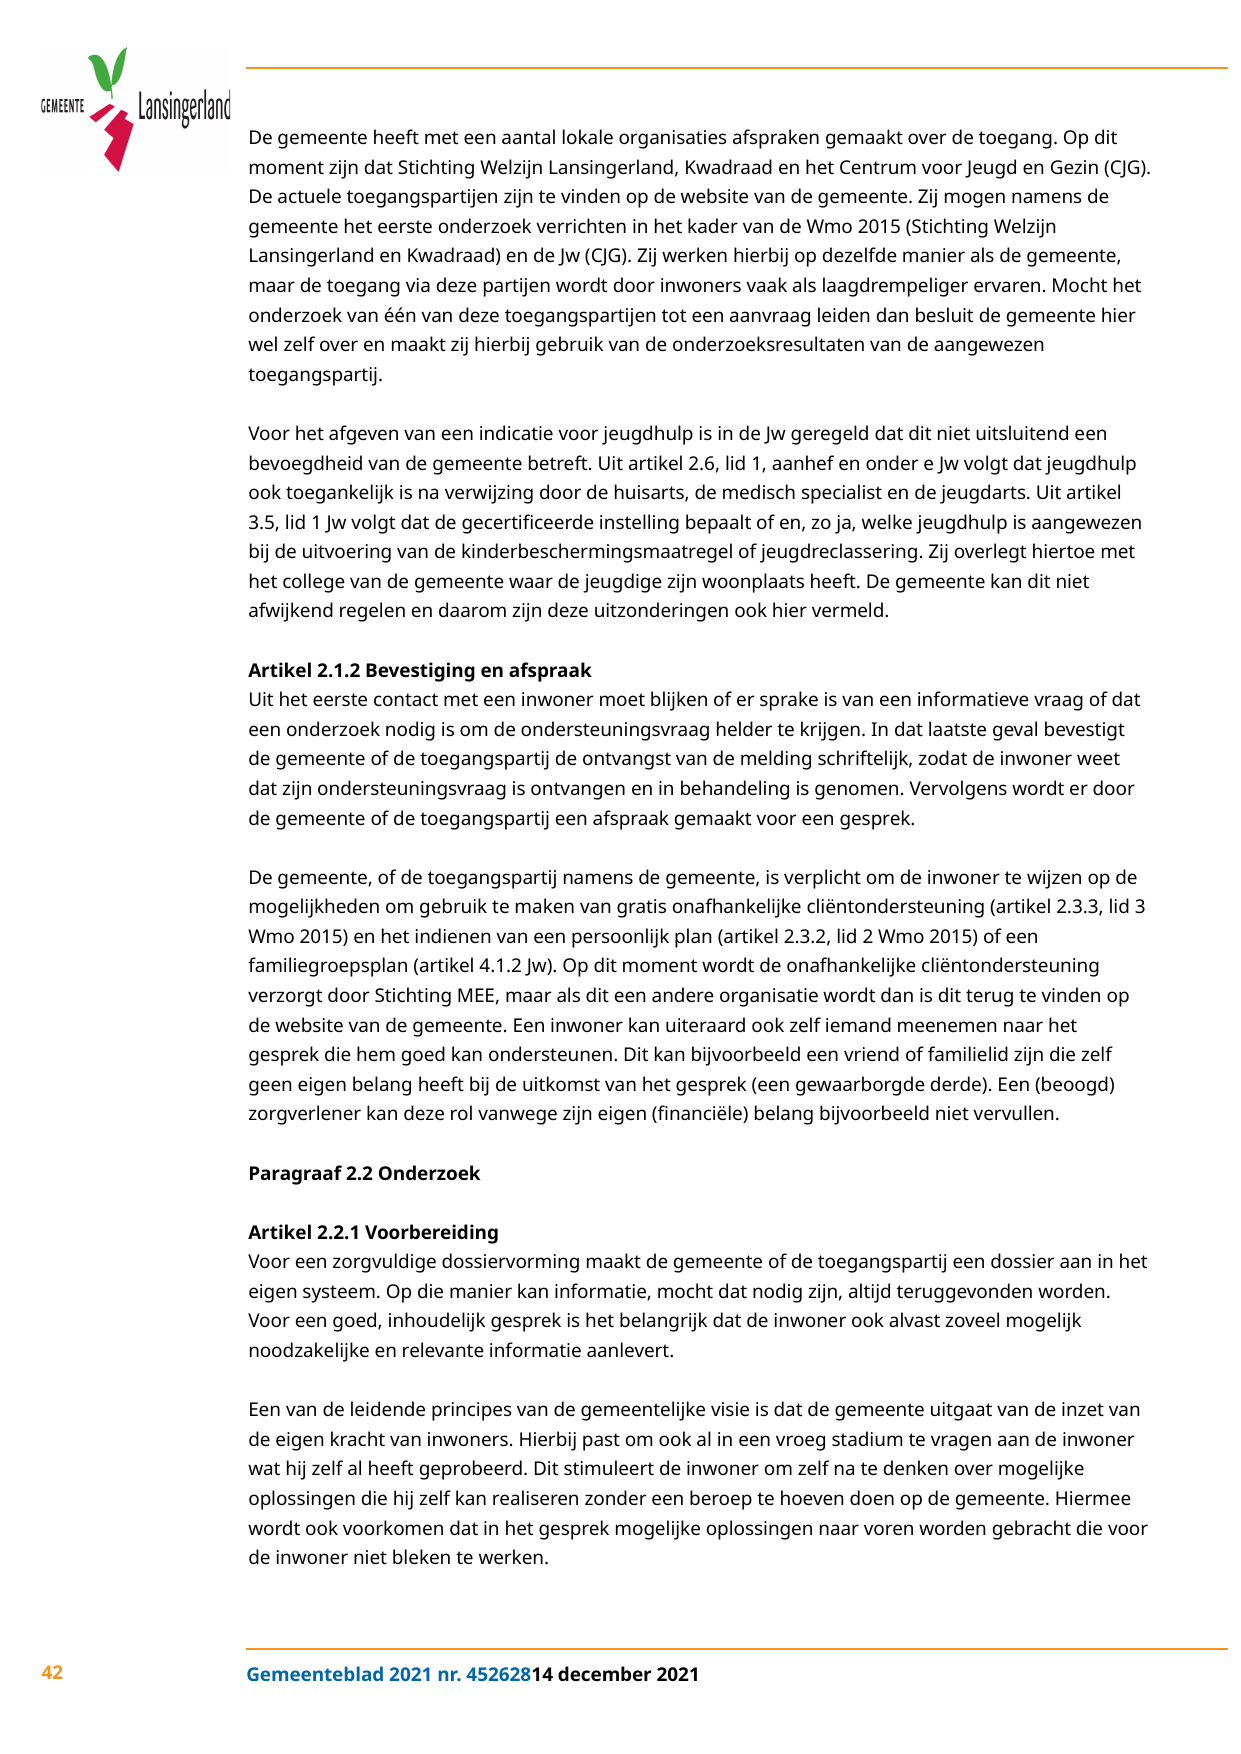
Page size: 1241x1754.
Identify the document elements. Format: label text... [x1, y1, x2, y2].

text Uit het eerste contact met een inwoner moet blijken of er sprake is van een informatieve vraag of dat een onderzoek nodig is om de ondersteuningsvraag helder te krijgen. In dat laatste geval bevestigt de gemeente of de toegangspartij de ontvangst van de melding schriftelijk, zodat de inwoner weet dat zijn ondersteuningsvraag is ontvangen en in behandeling is genomen. Vervolgens wordt er door de gemeente of de toegangspartij een afspraak gemaakt voor een gesprek. [248, 686, 1152, 831]
text Paragraaf 2.2 Onderzoek [248, 1160, 1152, 1186]
text Een van de leidende principes van de gemeentelijke visie is dat de gemeente uitgaat van de inzet van de eigen kracht van inwoners. Hierbij past om ook al in een vroeg stadium te vragen aan de inwoner wat hij zelf al heeft geprobeerd. Dit stimuleert de inwoner om zelf na te denken over mogelijke oplossingen die hij zelf kan realiseren zonder een beroep te hoeven doen op de gemeente. Hiermee wordt ook voorkomen dat in het gesprek mogelijke oplossingen naar voren worden gebracht die voor de inwoner niet bleken te werken. [248, 1396, 1152, 1570]
text Artikel 2.2.1 Voorbereiding [248, 1219, 1152, 1245]
text Voor een zorgvuldige dossiervorming maakt de gemeente of de toegangspartij een dossier aan in het eigen systeem. Op die manier kan informatie, mocht dat nodig zijn, altijd teruggevonden worden. Voor een goed, inhoudelijk gesprek is het belangrijk dat de inwoner ook alvast zoveel mogelijk noodzakelijke en relevante informatie aanlevert. [248, 1248, 1152, 1363]
text Voor het afgeven van een indicatie voor jeugdhulp is in de Jw geregeld dat dit niet uitsluitend een bevoegdheid van de gemeente betreft. Uit artikel 2.6, lid 1, aanhef en onder e Jw volgt dat jeugdhulp ook toegankelijk is na verwijzing door de huisarts, de medisch specialist en de jeugdarts. Uit artikel 3.5, lid 1 Jw volgt dat de gecertificeerde instelling bepaalt of en, zo ja, welke jeugdhulp is aangewezen bij de uitvoering van de kinderbeschermingsmaatregel of jeugdreclassering. Zij overlegt hiertoe met het college van de gemeente waar de jeugdige zijn woonplaats heeft. De gemeente kan dit niet afwijkend regelen en daarom zijn deze uitzonderingen ook hier vermeld. [248, 420, 1152, 623]
text De gemeente heeft met een aantal lokale organisaties afspraken gemaakt over de toegang. Op dit moment zijn dat Stichting Welzijn Lansingerland, Kwadraad en het Centrum voor Jeugd en Gezin (CJG). De actuele toegangspartijen zijn te vinden op de website van de gemeente. Zij mogen namens de gemeente het eerste onderzoek verrichten in het kader van de Wmo 2015 (Stichting Welzijn Lansingerland en Kwadraad) en de Jw (CJG). Zij werken hierbij op dezelfde manier als de gemeente, maar de toegang via deze partijen wordt door inwoners vaak als laagdrempeliger ervaren. Mocht het onderzoek van één van deze toegangspartijen tot een aanvraag leiden dan besluit de gemeente hier wel zelf over en maakt zij hierbij gebruik van de onderzoeksresultaten van de aangewezen toegangspartij. [248, 124, 1152, 387]
picture [41, 47, 231, 172]
text Artikel 2.1.2 Bevestiging en afspraak [248, 657, 1152, 683]
text De gemeente, of de toegangspartij namens de gemeente, is verplicht om de inwoner te wijzen op de mogelijkheden om gebruik te maken van gratis onafhankelijke cliëntondersteuning (artikel 2.3.3, lid 3 Wmo 2015) en het indienen van een persoonlijk plan (artikel 2.3.2, lid 2 Wmo 2015) of een familiegroepsplan (artikel 4.1.2 Jw). Op dit moment wordt de onafhankelijke cliëntondersteuning verzorgt door Stichting MEE, maar als dit een andere organisatie wordt dan is dit terug te vinden op de website van de gemeente. Een inwoner kan uiteraard ook zelf iemand meenemen naar het gesprek die hem goed kan ondersteunen. Dit kan bijvoorbeeld een vriend of familielid zijn die zelf geen eigen belang heeft bij de uitkomst van het gesprek (een gewaarborgde derde). Een (beoogd) zorgverlener kan deze rol vanwege zijn eigen (financiële) belang bijvoorbeeld niet vervullen. [248, 864, 1152, 1126]
